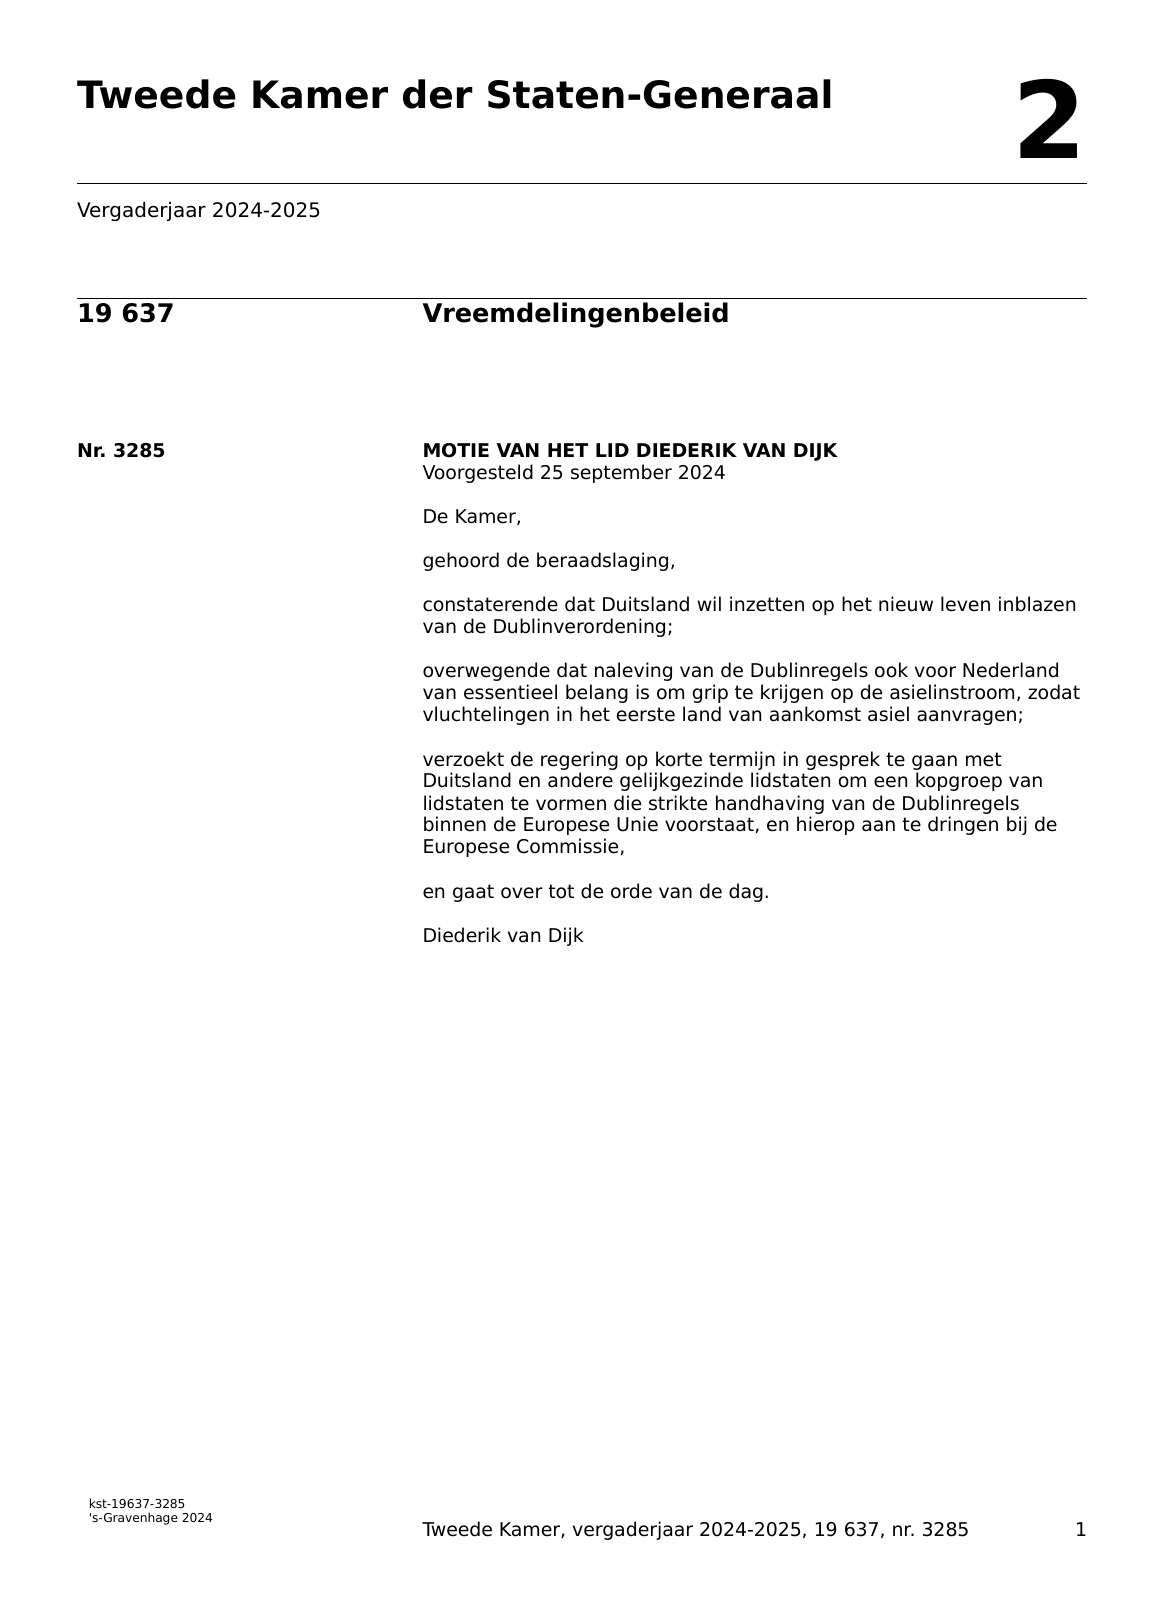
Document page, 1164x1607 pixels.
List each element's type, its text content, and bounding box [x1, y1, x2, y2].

text en gaat over tot de orde van de dag. [422, 881, 1087, 902]
text Voorgesteld 25 september 2024 [422, 462, 1087, 484]
subtitle Nr. 3285 MOTIE VAN HET LID DIEDERIK VAN DIJK [77, 440, 1087, 462]
text De Kamer, [422, 506, 1087, 528]
text gehoord de beraadslaging, [422, 550, 1087, 572]
text verzoekt de regering op korte termijn in gesprek te gaan met Duitsland en andere gelijkgezinde lidstaten om een kopgroep van lidstaten te vormen die strikte handhaving van de Dublinregels binnen de Europese Unie voorstaat, en hierop aan te dringen bij de Europese Commissie, [422, 748, 1087, 858]
subtitle 19 637 Vreemdelingenbeleid [77, 299, 1087, 329]
text kst-19637-3285 [88, 1497, 323, 1511]
table_header Tweede Kamer der Staten-Generaal [77, 59, 886, 183]
text overwegende dat naleving van de Dublinregels ook voor Nederland van essentieel belang is om grip te krijgen op de asielinstroom, zodat vluchtelingen in het eerste land van aankomst asiel aanvragen; [422, 660, 1087, 726]
text constaterende dat Duitsland wil inzetten op het nieuw leven inblazen van de Dublinverordening; [422, 594, 1087, 638]
table_header 2 [886, 59, 1087, 183]
table_cell Vergaderjaar 2024-2025 [77, 184, 1087, 298]
text 's-Gravenhage 2024 [88, 1511, 323, 1525]
text Diederik van Dijk [422, 925, 1087, 947]
